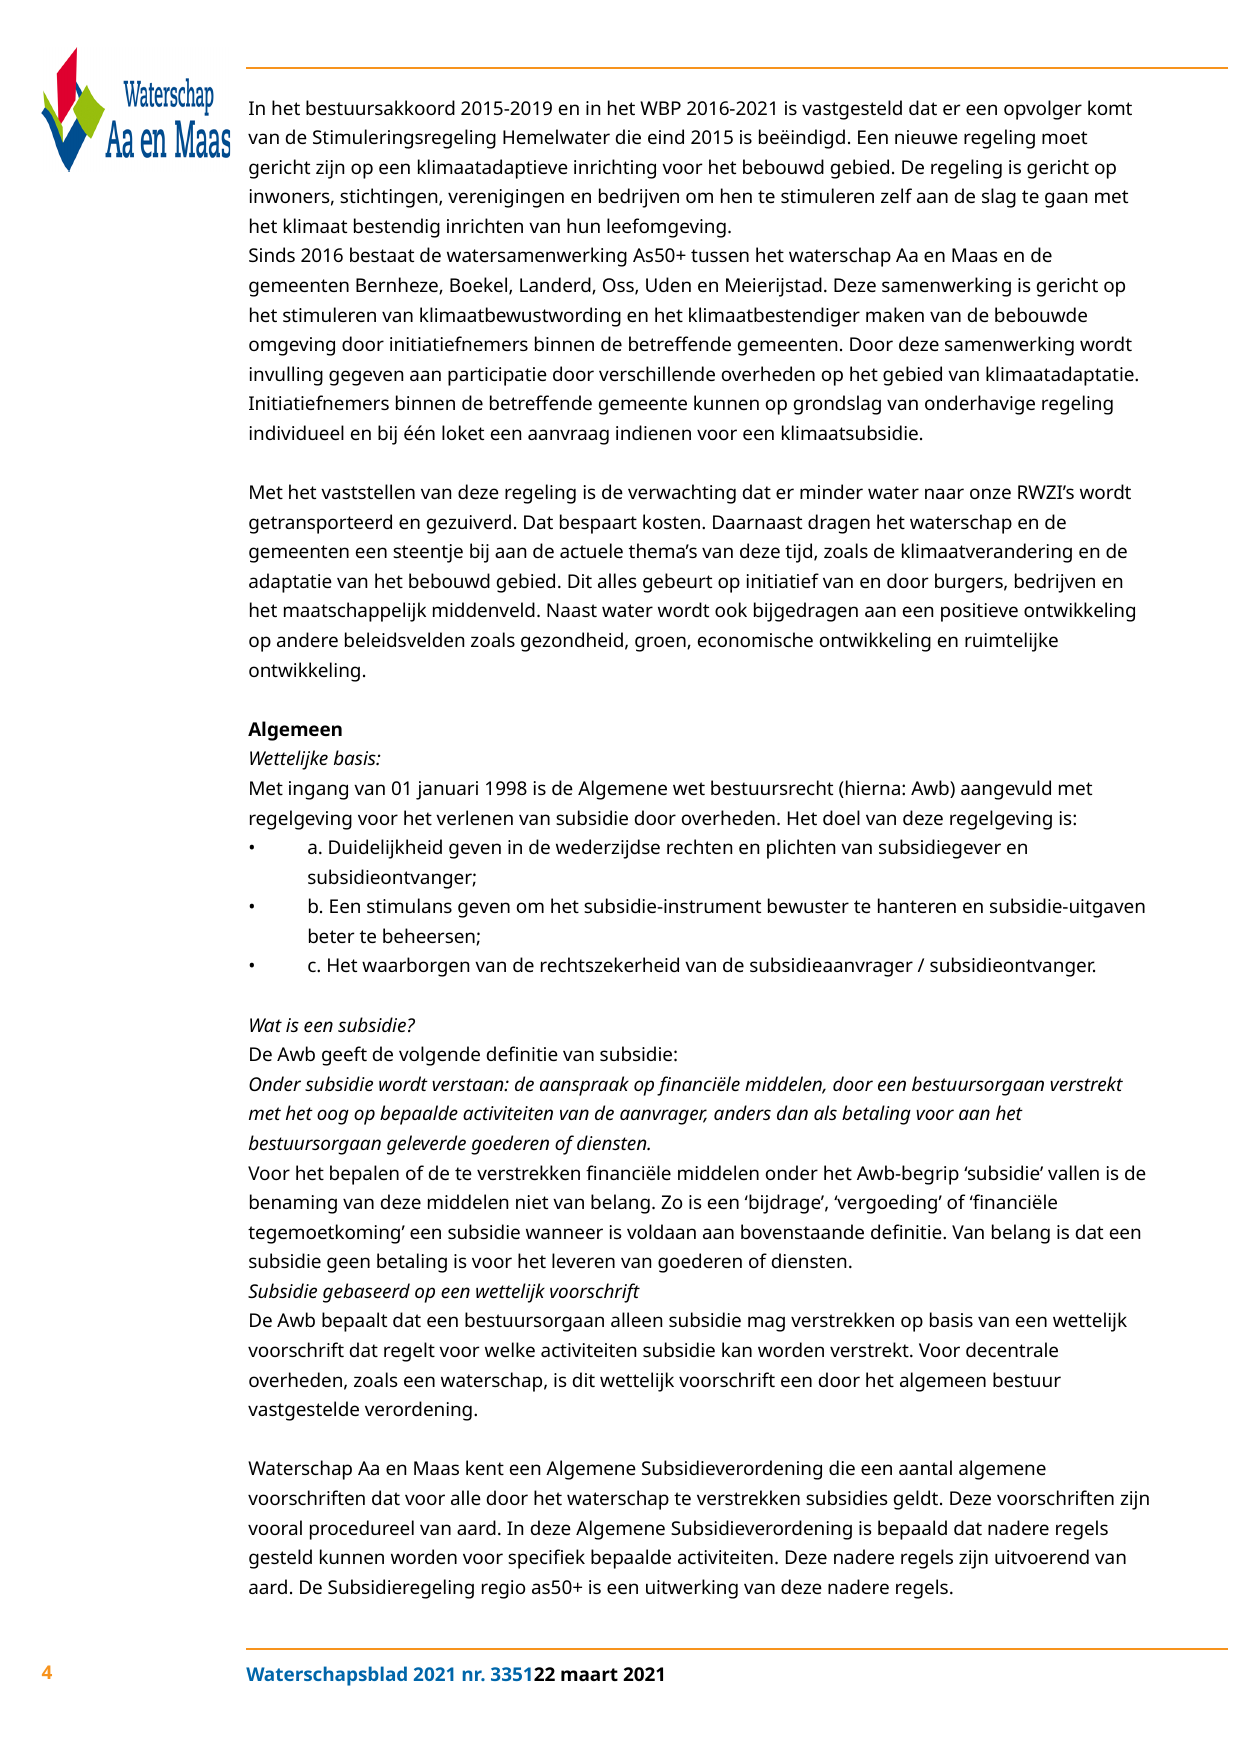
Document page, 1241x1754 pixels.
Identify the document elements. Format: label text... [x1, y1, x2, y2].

list a. Duidelijkheid geven in de wederzijdse rechten en plichten van subsidiegever en subsidieontvanger; [248, 834, 1152, 890]
text In het bestuursakkoord 2015-2019 en in het WBP 2016-2021 is vastgesteld dat er een opvolger komt van de Stimuleringsregeling Hemelwater die eind 2015 is beëindigd. Een nieuwe regeling moet gericht zijn op een klimaatadaptieve inrichting voor het bebouwd gebied. De regeling is gericht op inwoners, stichtingen, verenigingen en bedrijven om hen te stimuleren zelf aan de slag te gaan met het klimaat bestendig inrichten van hun leefomgeving. [248, 95, 1152, 239]
list c. Het waarborgen van de rechtszekerheid van de subsidieaanvrager / subsidieontvanger. [248, 953, 1152, 978]
text De Awb geeft de volgende definitie van subsidie: [248, 1041, 1152, 1067]
text De Awb bepaalt dat een bestuursorgaan alleen subsidie mag verstrekken op basis van een wettelijk voorschrift dat regelt voor welke activiteiten subsidie kan worden verstrekt. Voor decentrale overheden, zoals een waterschap, is dit wettelijk voorschrift een door het algemeen bestuur vastgestelde verordening. [248, 1308, 1152, 1422]
text Subsidie gebaseerd op een wettelijk voorschrift [248, 1278, 1152, 1304]
text Sinds 2016 bestaat de watersamenwerking As50+ tussen het waterschap Aa en Maas en de gemeenten Bernheze, Boekel, Landerd, Oss, Uden en Meierijstad. Deze samenwerking is gericht op het stimuleren van klimaatbewustwording en het klimaatbestendiger maken van de bebouwde omgeving door initiatiefnemers binnen de betreffende gemeenten. Door deze samenwerking wordt invulling gegeven aan participatie door verschillende overheden op het gebied van klimaatadaptatie. Initiatiefnemers binnen de betreffende gemeente kunnen op grondslag van onderhavige regeling individueel en bij één loket een aanvraag indienen voor een klimaatsubsidie. [248, 243, 1152, 446]
list b. Een stimulans geven om het subsidie-instrument bewuster te hanteren en subsidie-uitgaven beter te beheersen; [248, 893, 1152, 949]
text Wat is een subsidie? [248, 1012, 1152, 1038]
text Voor het bepalen of de te verstrekken financiële middelen onder het Awb-begrip ‘subsidie’ vallen is de benaming van deze middelen niet van belang. Zo is een ‘bijdrage’, ‘vergoeding’ of ‘financiële tegemoetkoming’ een subsidie wanneer is voldaan aan bovenstaande definitie. Van belang is dat een subsidie geen betaling is voor het leveren van goederen of diensten. [248, 1160, 1152, 1274]
text Onder subsidie wordt verstaan: de aanspraak op financiële middelen, door een bestuursorgaan verstrekt met het oog op bepaalde activiteiten van de aanvrager, anders dan als betaling voor aan het bestuursorgaan geleverde goederen of diensten. [248, 1071, 1152, 1156]
text Algemeen [248, 716, 1152, 742]
text Met het vaststellen van deze regeling is de verwachting dat er minder water naar onze RWZI’s wordt getransporteerd en gezuiverd. Dat bespaart kosten. Daarnaast dragen het waterschap en de gemeenten een steentje bij aan de actuele thema’s van deze tijd, zoals de klimaatverandering en de adaptatie van het bebouwd gebied. Dit alles gebeurt op initiatief van en door burgers, bedrijven en het maatschappelijk middenveld. Naast water wordt ook bijgedragen aan een positieve ontwikkeling op andere beleidsvelden zoals gezondheid, groen, economische ontwikkeling en ruimtelijke ontwikkeling. [248, 479, 1152, 683]
text Waterschap Aa en Maas kent een Algemene Subsidieverordening die een aantal algemene voorschriften dat voor alle door het waterschap te verstrekken subsidies geldt. Deze voorschriften zijn vooral procedureel van aard. In deze Algemene Subsidieverordening is bepaald dat nadere regels gesteld kunnen worden voor specifiek bepaalde activiteiten. Deze nadere regels zijn uitvoerend van aard. De Subsidieregeling regio as50+ is een uitwerking van deze nadere regels. [248, 1456, 1152, 1600]
text Wettelijke basis: [248, 746, 1152, 771]
text Met ingang van 01 januari 1998 is de Algemene wet bestuursrecht (hierna: Awb) aangevuld met regelgeving voor het verlenen van subsidie door overheden. Het doel van deze regelgeving is: [248, 775, 1152, 831]
picture [41, 47, 231, 172]
